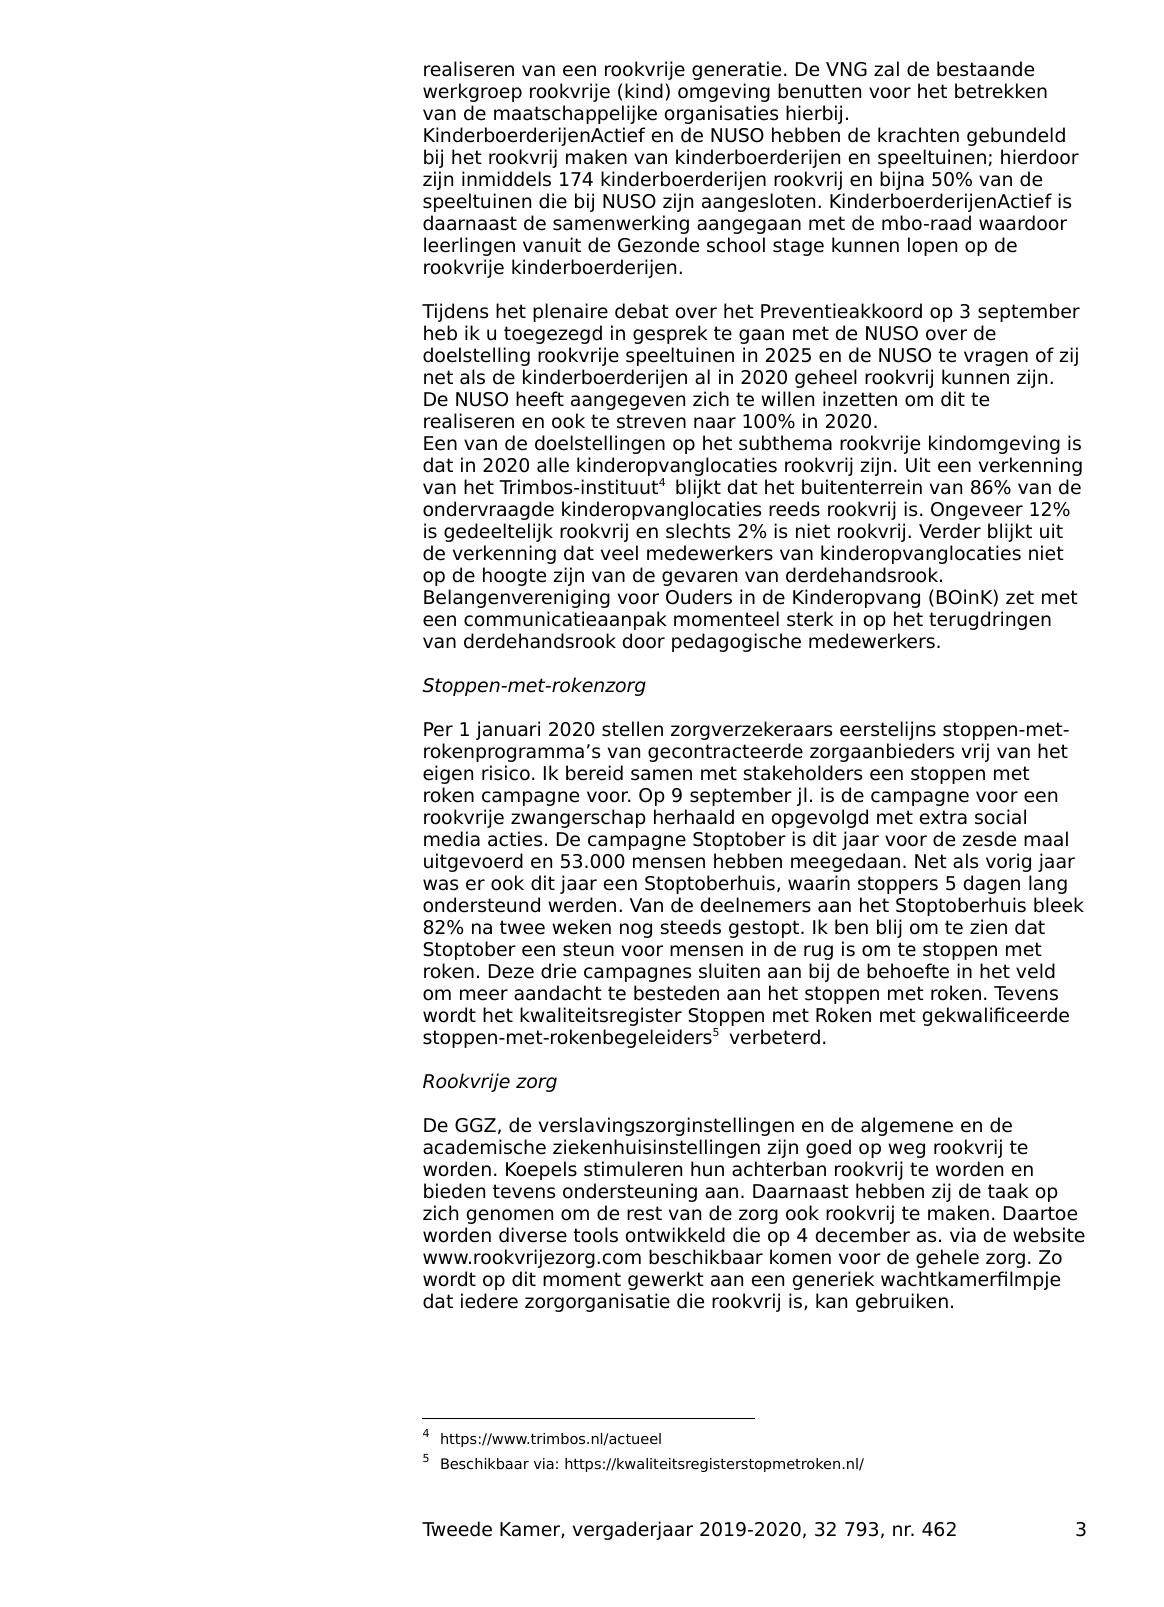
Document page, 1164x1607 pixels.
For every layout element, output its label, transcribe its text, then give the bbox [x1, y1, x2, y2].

subtitle Rookvrije zorg [422, 1071, 1087, 1093]
text https://www.trimbos.nl/actueel [422, 1427, 1087, 1449]
text De GGZ, de verslavingszorginstellingen en de algemene en de academische ziekenhuisinstellingen zijn goed op weg rookvrij te worden. Koepels stimuleren hun achterban rookvrij te worden en bieden tevens ondersteuning aan. Daarnaast hebben zij de taak op zich genomen om de rest van de zorg ook rookvrij te maken. Daartoe worden diverse tools ontwikkeld die op 4 december as. via de website www.rookvrijezorg.com beschikbaar komen voor de gehele zorg. Zo wordt op dit moment gewerkt aan een generiek wachtkamerfilmpje dat iedere zorgorganisatie die rookvrij is, kan gebruiken. [422, 1115, 1087, 1313]
text Een van de doelstellingen op het subthema rookvrije kindomgeving is dat in 2020 alle kinderopvanglocaties rookvrij zijn. Uit een verkenning van het Trimbos-instituut blijkt dat het buitenterrein van 86% van de ondervraagde kinderopvanglocaties reeds rookvrij is. Ongeveer 12% is gedeeltelijk rookvrij en slechts 2% is niet rookvrij. Verder blijkt uit de verkenning dat veel medewerkers van kinderopvanglocaties niet op de hoogte zijn van de gevaren van derdehandsrook. Belangenvereniging voor Ouders in de Kinderopvang (BOinK) zet met een communicatieaanpak momenteel sterk in op het terugdringen van derdehandsrook door pedagogische medewerkers. [422, 433, 1087, 653]
text Tijdens het plenaire debat over het Preventieakkoord op 3 september heb ik u toegezegd in gesprek te gaan met de NUSO over de doelstelling rookvrije speeltuinen in 2025 en de NUSO te vragen of zij net als de kinderboerderijen al in 2020 geheel rookvrij kunnen zijn. De NUSO heeft aangegeven zich te willen inzetten om dit te realiseren en ook te streven naar 100% in 2020. [422, 301, 1087, 433]
subtitle Stoppen-met-rokenzorg [422, 675, 1087, 697]
text KinderboerderijenActief en de NUSO hebben de krachten gebundeld bij het rookvrij maken van kinderboerderijen en speeltuinen; hierdoor zijn inmiddels 174 kinderboerderijen rookvrij en bijna 50% van de speeltuinen die bij NUSO zijn aangesloten. KinderboerderijenActief is daarnaast de samenwerking aangegaan met de mbo-raad waardoor leerlingen vanuit de Gezonde school stage kunnen lopen op de rookvrije kinderboerderijen. [422, 125, 1087, 279]
text Beschikbaar via: https://kwaliteitsregisterstopmetroken.nl/ [422, 1452, 1087, 1474]
text realiseren van een rookvrije generatie. De VNG zal de bestaande werkgroep rookvrije (kind) omgeving benutten voor het betrekken van de maatschappelijke organisaties hierbij. [422, 59, 1087, 125]
text Per 1 januari 2020 stellen zorgverzekeraars eerstelijns stoppen-met-rokenprogramma’s van gecontracteerde zorgaanbieders vrij van het eigen risico. Ik bereid samen met stakeholders een stoppen met roken campagne voor. Op 9 september jl. is de campagne voor een rookvrije zwangerschap herhaald en opgevolgd met extra social media acties. De campagne Stoptober is dit jaar voor de zesde maal uitgevoerd en 53.000 mensen hebben meegedaan. Net als vorig jaar was er ook dit jaar een Stoptoberhuis, waarin stoppers 5 dagen lang ondersteund werden. Van de deelnemers aan het Stoptoberhuis bleek 82% na twee weken nog steeds gestopt. Ik ben blij om te zien dat Stoptober een steun voor mensen in de rug is om te stoppen met roken. Deze drie campagnes sluiten aan bij de behoefte in het veld om meer aandacht te besteden aan het stoppen met roken. Tevens wordt het kwaliteitsregister Stoppen met Roken met gekwalificeerde stoppen-met-rokenbegeleiders verbeterd. [422, 719, 1087, 1049]
